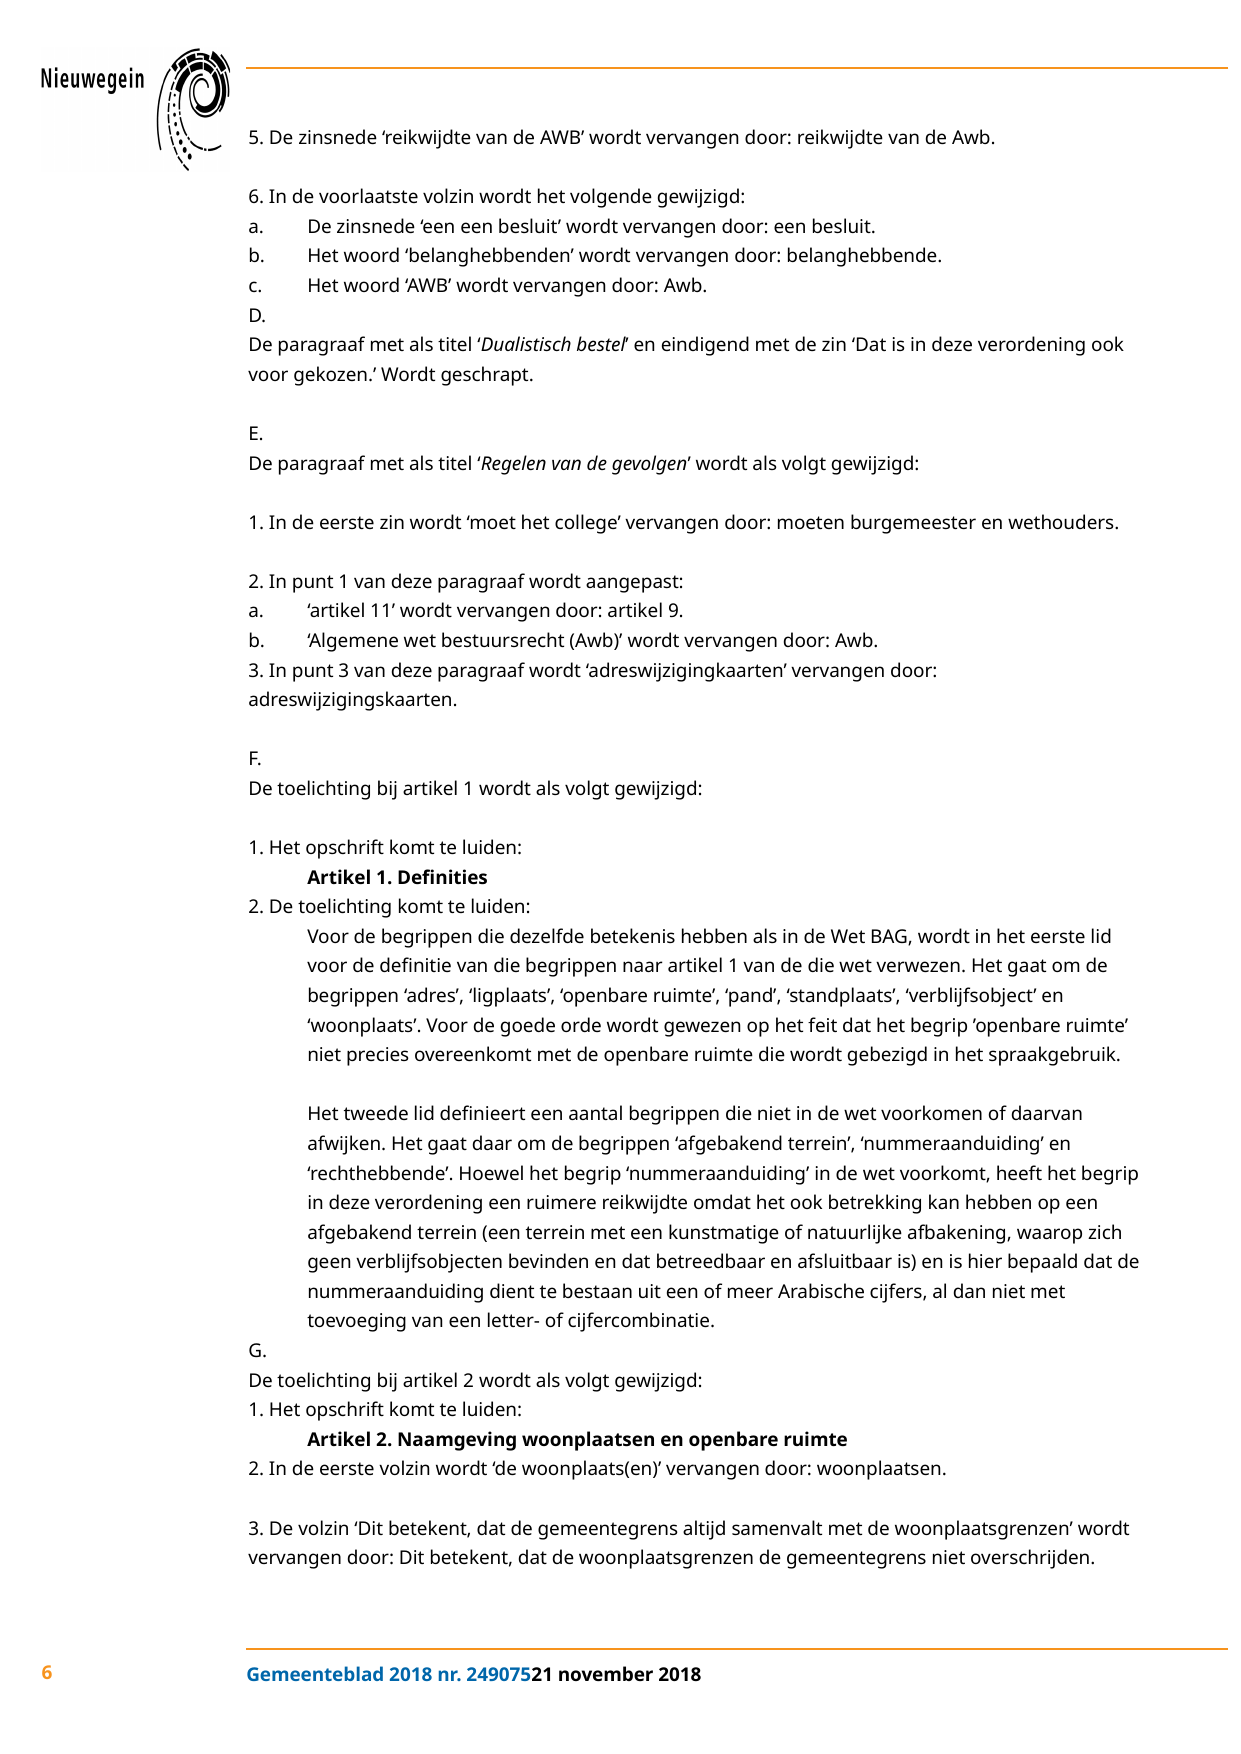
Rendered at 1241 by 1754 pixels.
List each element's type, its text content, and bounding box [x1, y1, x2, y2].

list Het tweede lid definieert een aantal begrippen die niet in de wet voorkomen of daarvan afwijken. Het gaat daar om de begrippen ‘afgebakend terrein’, ‘nummeraanduiding’ en ‘rechthebbende’. Hoewel het begrip ‘nummeraanduiding’ in de wet voorkomt, heeft het begrip in deze verordening een ruimere reikwijdte omdat het ook betrekking kan hebben op een afgebakend terrein (een terrein met een kunstmatige of natuurlijke afbakening, waarop zich geen verblijfsobjecten bevinden en dat betreedbaar en afsluitbaar is) en is hier bepaald dat de nummeraanduiding dient te bestaan uit een of meer Arabische cijfers, al dan niet met toevoeging van een letter- of cijfercombinatie. [248, 1101, 1152, 1333]
text 6. In de voorlaatste volzin wordt het volgende gewijzigd: [248, 183, 1152, 209]
text 5. De zinsnede ‘reikwijdte van de AWB’ wordt vervangen door: reikwijdte van de Awb. [248, 124, 1152, 150]
list Het woord ‘AWB’ wordt vervangen door: Awb. [248, 272, 1152, 298]
text 1. In de eerste zin wordt ‘moet het college’ vervangen door: moeten burgemeester en wethouders. [248, 509, 1152, 535]
text De paragraaf met als titel ‘Regelen van de gevolgen’ wordt als volgt gewijzigd: [248, 450, 1152, 476]
text E. [248, 420, 1152, 446]
text De paragraaf met als titel ‘Dualistisch bestel’ en eindigend met de zin ‘Dat is in deze verordening ook voor gekozen.’ Wordt geschrapt. [248, 331, 1152, 387]
text 1. Het opschrift komt te luiden: [248, 1396, 1152, 1422]
picture [41, 47, 231, 172]
text 2. In de eerste volzin wordt ‘de woonplaats(en)’ vervangen door: woonplaatsen. [248, 1456, 1152, 1481]
list De zinsnede ‘een een besluit’ wordt vervangen door: een besluit. [248, 213, 1152, 239]
text D. [248, 302, 1152, 328]
list ‘Algemene wet bestuursrecht (Awb)’ wordt vervangen door: Awb. [248, 627, 1152, 653]
list ‘artikel 11’ wordt vervangen door: artikel 9. [248, 598, 1152, 623]
list Artikel 2. Naamgeving woonplaatsen en openbare ruimte [248, 1426, 1152, 1452]
text 3. In punt 3 van deze paragraaf wordt ‘adreswijzigingkaarten’ vervangen door: adreswijzigingskaarten. [248, 657, 1152, 712]
text 3. De volzin ‘Dit betekent, dat de gemeentegrens altijd samenvalt met de woonplaatsgrenzen’ wordt vervangen door: Dit betekent, dat de woonplaatsgrenzen de gemeentegrens niet overschrijden. [248, 1515, 1152, 1570]
list Artikel 1. Definities [248, 864, 1152, 890]
list Voor de begrippen die dezelfde betekenis hebben als in de Wet BAG, wordt in het eerste lid voor de definitie van die begrippen naar artikel 1 van de die wet verwezen. Het gaat om de begrippen ‘adres’, ‘ligplaats’, ‘openbare ruimte’, ‘pand’, ‘standplaats’, ‘verblijfsobject’ en ‘woonplaats’. Voor de goede orde wordt gewezen op het feit dat het begrip ’openbare ruimte’ niet precies overeenkomt met de openbare ruimte die wordt gebezigd in het spraakgebruik. [248, 923, 1152, 1067]
text 2. De toelichting komt te luiden: [248, 893, 1152, 919]
text De toelichting bij artikel 1 wordt als volgt gewijzigd: [248, 775, 1152, 801]
text 1. Het opschrift komt te luiden: [248, 834, 1152, 860]
text F. [248, 746, 1152, 771]
text 2. In punt 1 van deze paragraaf wordt aangepast: [248, 568, 1152, 594]
text G. [248, 1337, 1152, 1363]
list Het woord ‘belanghebbenden’ wordt vervangen door: belanghebbende. [248, 243, 1152, 268]
text De toelichting bij artikel 2 wordt als volgt gewijzigd: [248, 1367, 1152, 1393]
